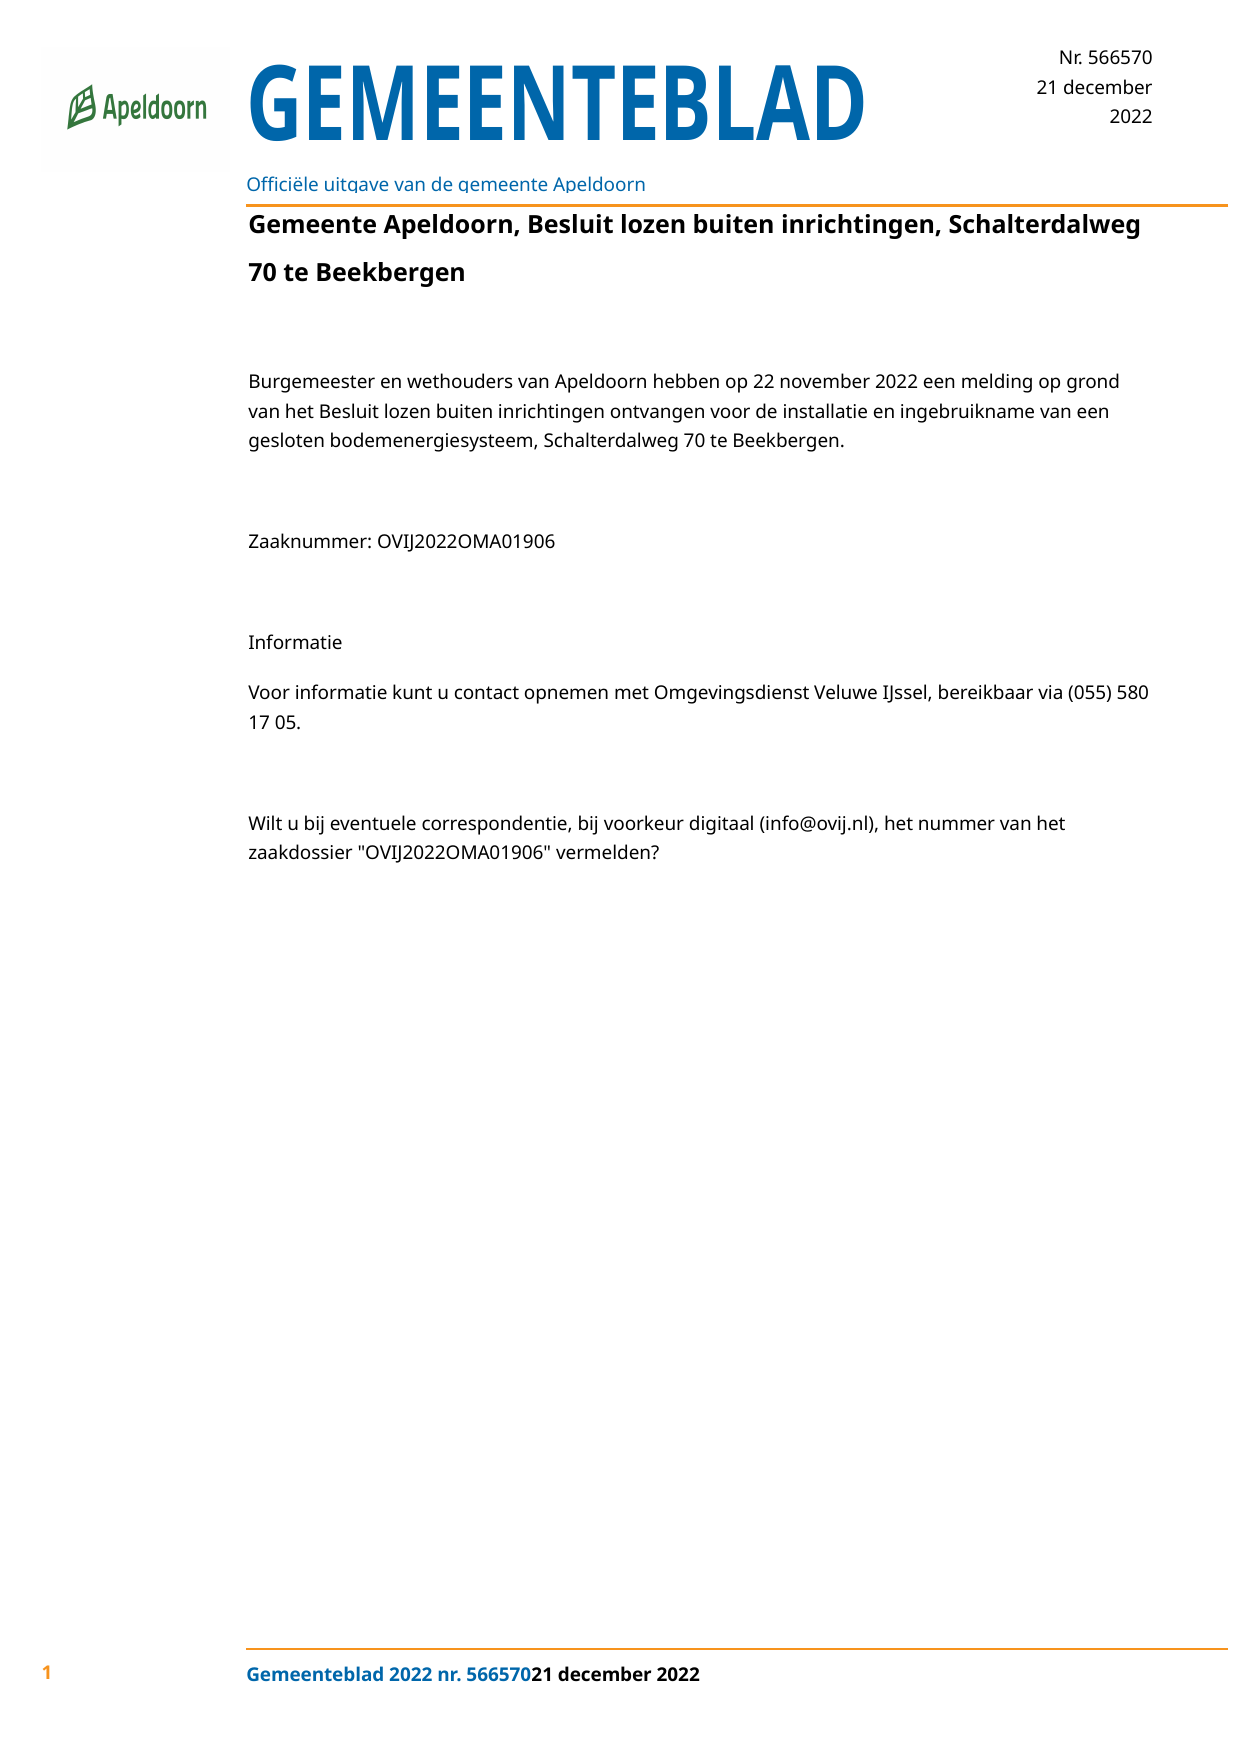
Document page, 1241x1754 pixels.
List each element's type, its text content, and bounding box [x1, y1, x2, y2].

picture [41, 47, 231, 172]
text Gemeente Apeldoorn, Besluit lozen buiten inrichtingen, Schalterdalweg 70 te Beekbergen [248, 207, 1152, 288]
text Zaaknummer: OVIJ2022OMA01906 [248, 528, 1152, 554]
text Burgemeester en wethouders van Apeldoorn hebben op 22 november 2022 een melding op grond van het Besluit lozen buiten inrichtingen ontvangen voor de installatie en ingebruikname van een gesloten bodemenergiesysteem, Schalterdalweg 70 te Beekbergen. [248, 368, 1152, 453]
text Informatie [248, 629, 1152, 655]
text Wilt u bij eventuele correspondentie, bij voorkeur digitaal (info@ovij.nl), het nummer van het zaakdossier "OVIJ2022OMA01906" vermelden? [248, 810, 1152, 865]
text Voor informatie kunt u contact opnemen met Omgevingsdienst Veluwe IJssel, bereikbaar via (055) 580 17 05. [248, 679, 1152, 735]
